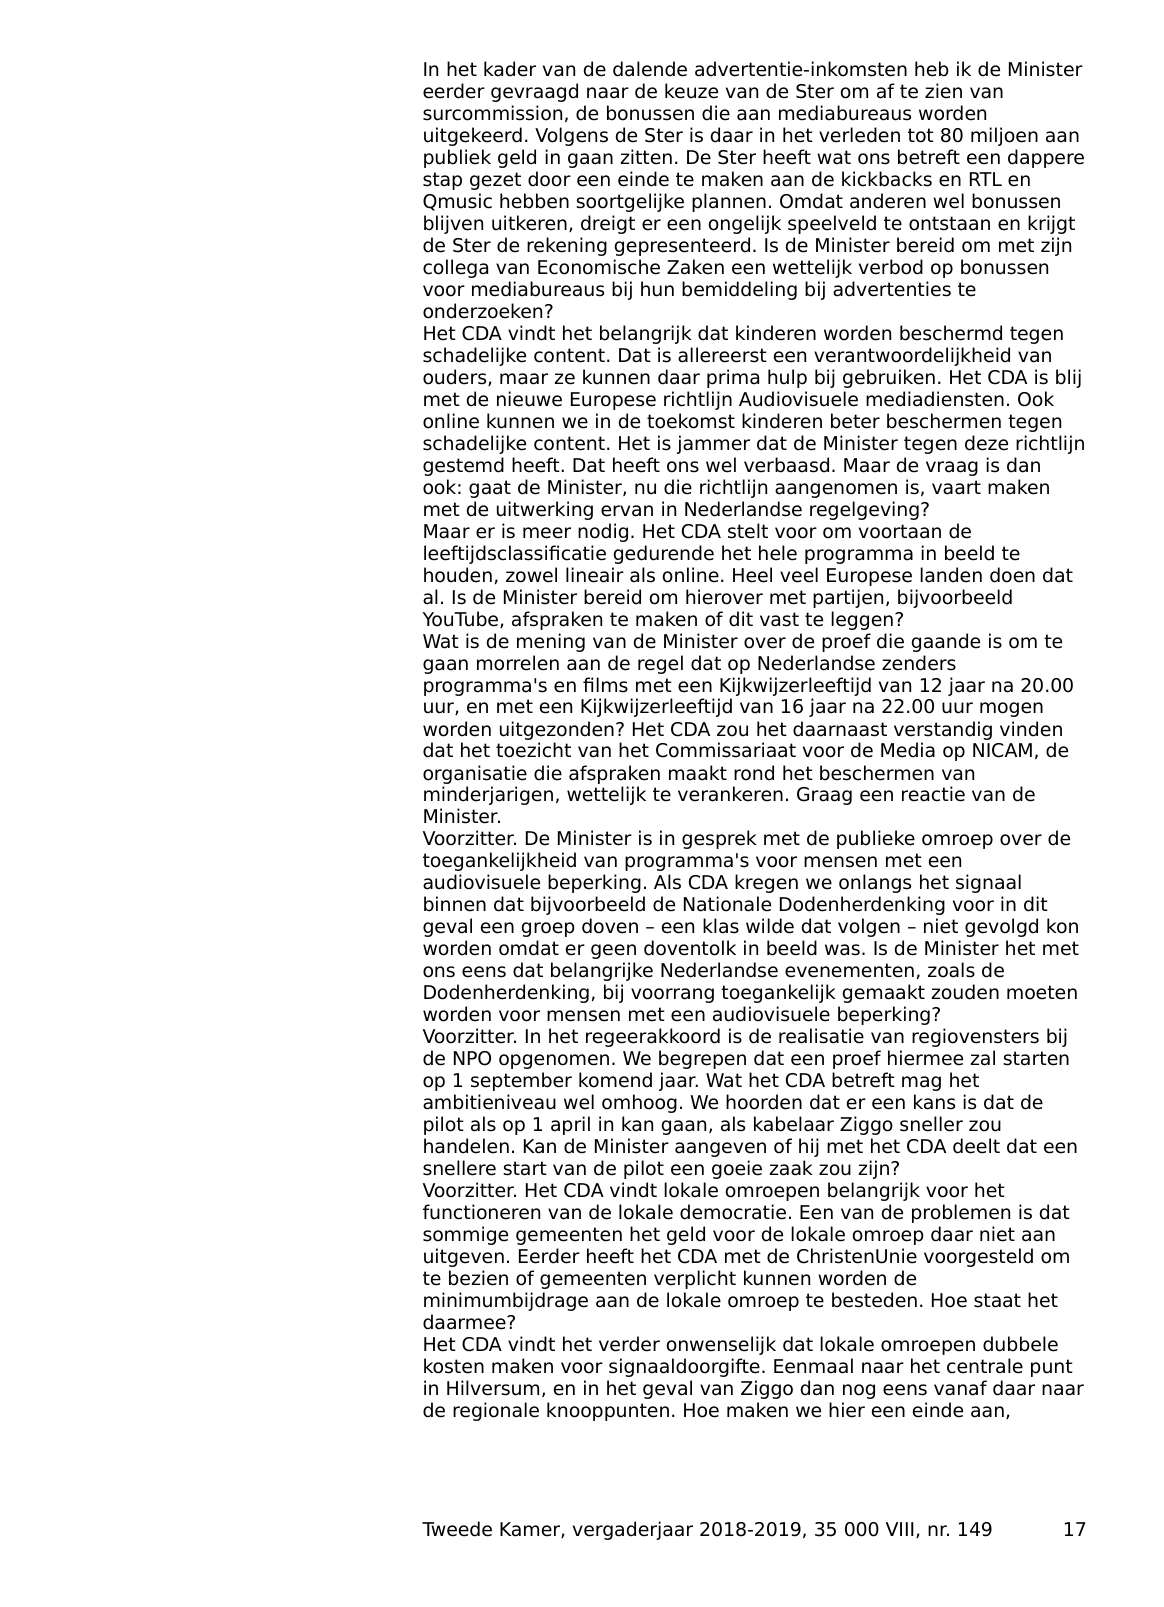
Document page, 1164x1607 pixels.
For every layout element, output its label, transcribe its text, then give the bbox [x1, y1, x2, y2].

text Het CDA vindt het verder onwenselijk dat lokale omroepen dubbele kosten maken voor signaaldoorgifte. Eenmaal naar het centrale punt in Hilversum, en in het geval van Ziggo dan nog eens vanaf daar naar de regionale knooppunten. Hoe maken we hier een einde aan, [422, 1334, 1087, 1422]
text In het kader van de dalende advertentie-inkomsten heb ik de Minister eerder gevraagd naar de keuze van de Ster om af te zien van surcommission, de bonussen die aan mediabureaus worden uitgekeerd. Volgens de Ster is daar in het verleden tot 80 miljoen aan publiek geld in gaan zitten. De Ster heeft wat ons betreft een dappere stap gezet door een einde te maken aan de kickbacks en RTL en Qmusic hebben soortgelijke plannen. Omdat anderen wel bonussen blijven uitkeren, dreigt er een ongelijk speelveld te ontstaan en krijgt de Ster de rekening gepresenteerd. Is de Minister bereid om met zijn collega van Economische Zaken een wettelijk verbod op bonussen voor mediabureaus bij hun bemiddeling bij advertenties te onderzoeken? [422, 59, 1087, 323]
text Wat is de mening van de Minister over de proef die gaande is om te gaan morrelen aan de regel dat op Nederlandse zenders programma's en films met een Kijkwijzerleeftijd van 12 jaar na 20.00 uur, en met een Kijkwijzerleeftijd van 16 jaar na 22.00 uur mogen worden uitgezonden? Het CDA zou het daarnaast verstandig vinden dat het toezicht van het Commissariaat voor de Media op NICAM, de organisatie die afspraken maakt rond het beschermen van minderjarigen, wettelijk te verankeren. Graag een reactie van de Minister. [422, 631, 1087, 828]
text Het CDA vindt het belangrijk dat kinderen worden beschermd tegen schadelijke content. Dat is allereerst een verantwoordelijkheid van ouders, maar ze kunnen daar prima hulp bij gebruiken. Het CDA is blij met de nieuwe Europese richtlijn Audiovisuele mediadiensten. Ook online kunnen we in de toekomst kinderen beter beschermen tegen schadelijke content. Het is jammer dat de Minister tegen deze richtlijn gestemd heeft. Dat heeft ons wel verbaasd. Maar de vraag is dan ook: gaat de Minister, nu die richtlijn aangenomen is, vaart maken met de uitwerking ervan in Nederlandse regelgeving? [422, 323, 1087, 521]
text Voorzitter. Het CDA vindt lokale omroepen belangrijk voor het functioneren van de lokale democratie. Een van de problemen is dat sommige gemeenten het geld voor de lokale omroep daar niet aan uitgeven. Eerder heeft het CDA met de ChristenUnie voorgesteld om te bezien of gemeenten verplicht kunnen worden de minimumbijdrage aan de lokale omroep te besteden. Hoe staat het daarmee? [422, 1180, 1087, 1334]
text Maar er is meer nodig. Het CDA stelt voor om voortaan de leeftijdsclassificatie gedurende het hele programma in beeld te houden, zowel lineair als online. Heel veel Europese landen doen dat al. Is de Minister bereid om hierover met partijen, bijvoorbeeld YouTube, afspraken te maken of dit vast te leggen? [422, 521, 1087, 631]
text Voorzitter. De Minister is in gesprek met de publieke omroep over de toegankelijkheid van programma's voor mensen met een audiovisuele beperking. Als CDA kregen we onlangs het signaal binnen dat bijvoorbeeld de Nationale Dodenherdenking voor in dit geval een groep doven – een klas wilde dat volgen – niet gevolgd kon worden omdat er geen doventolk in beeld was. Is de Minister het met ons eens dat belangrijke Nederlandse evenementen, zoals de Dodenherdenking, bij voorrang toegankelijk gemaakt zouden moeten worden voor mensen met een audiovisuele beperking? [422, 828, 1087, 1026]
text Voorzitter. In het regeerakkoord is de realisatie van regiovensters bij de NPO opgenomen. We begrepen dat een proef hiermee zal starten op 1 september komend jaar. Wat het CDA betreft mag het ambitieniveau wel omhoog. We hoorden dat er een kans is dat de pilot als op 1 april in kan gaan, als kabelaar Ziggo sneller zou handelen. Kan de Minister aangeven of hij met het CDA deelt dat een snellere start van de pilot een goeie zaak zou zijn? [422, 1026, 1087, 1180]
